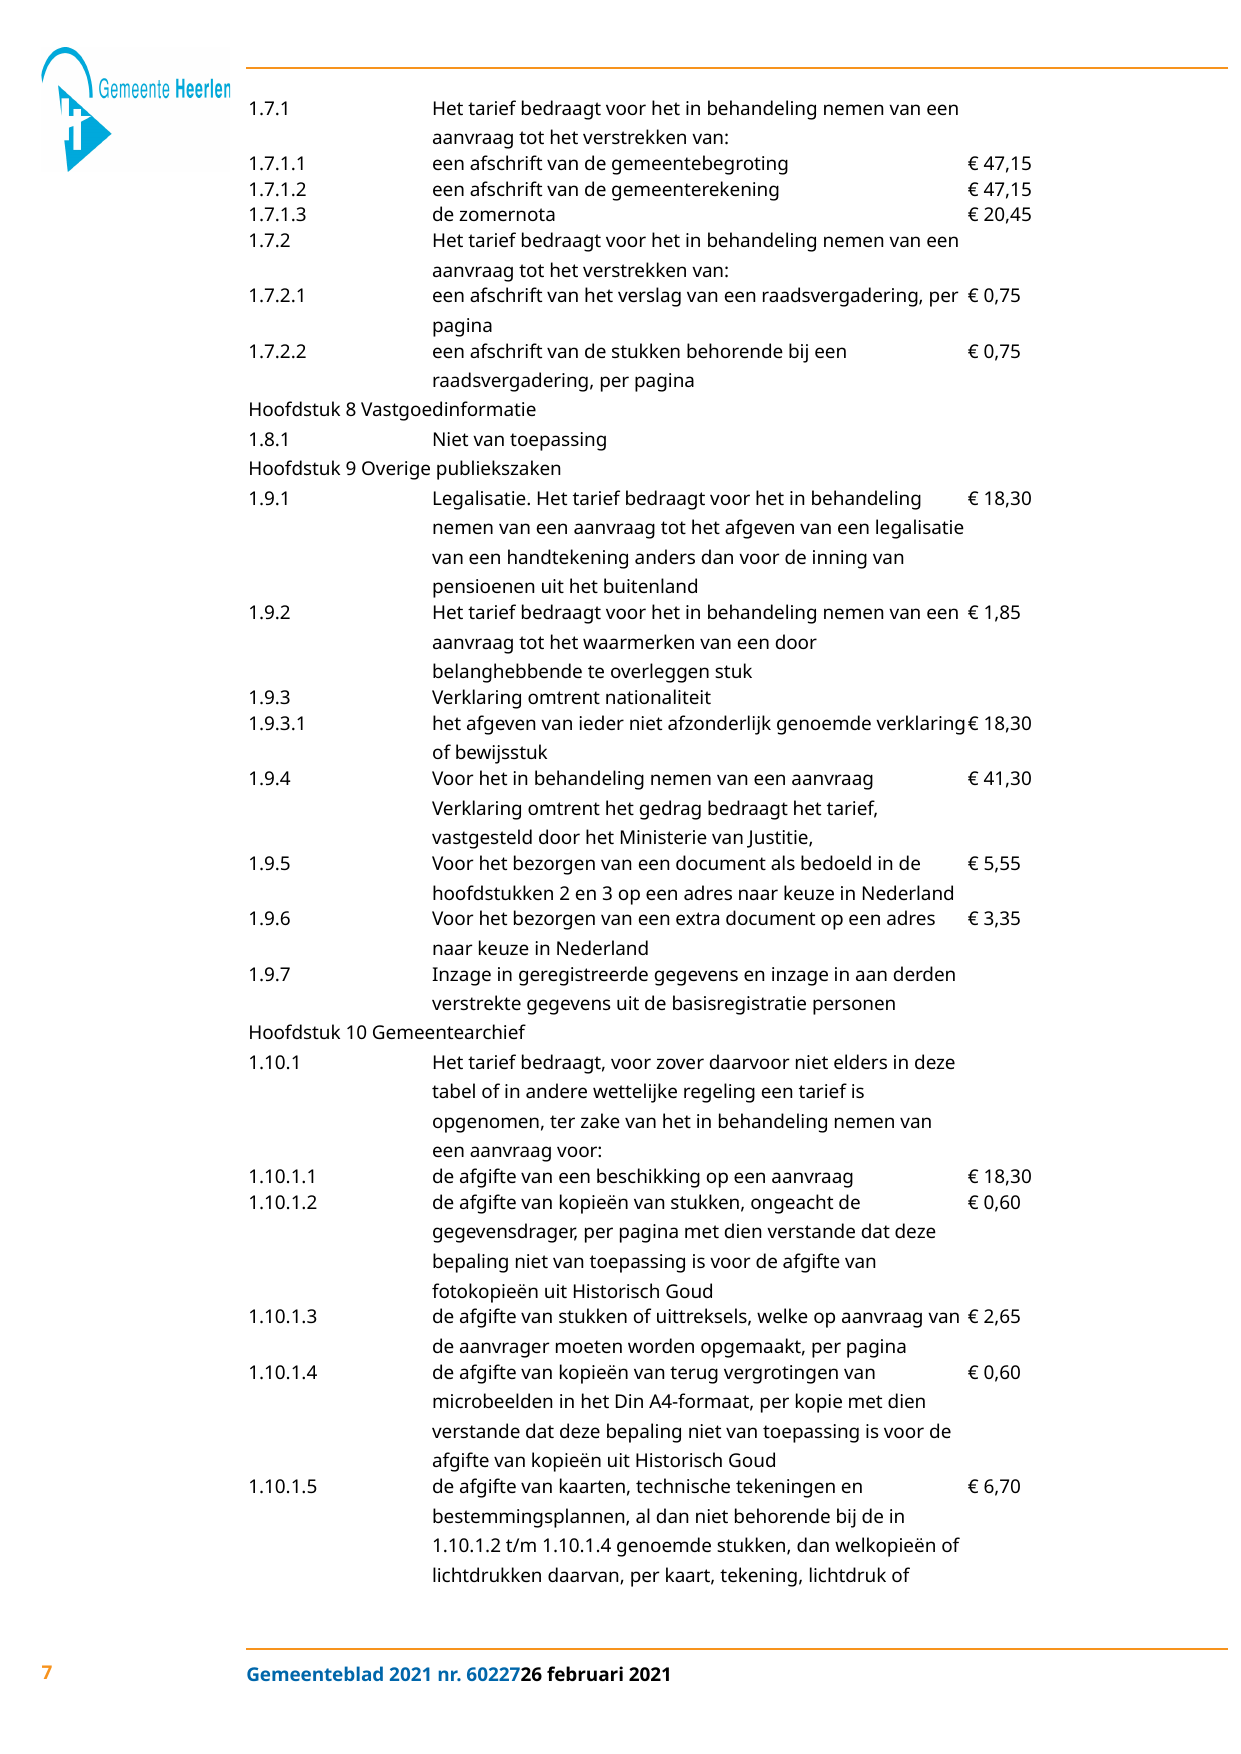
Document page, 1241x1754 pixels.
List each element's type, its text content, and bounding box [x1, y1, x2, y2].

table_header Het tarief bedraagt voor het in behandeling nemen van een aanvraag tot het verstrekken van: [432, 95, 968, 150]
table_cell een afschrift van de gemeentebegroting [432, 150, 968, 176]
table_cell 1.10.1.4 [248, 1359, 432, 1473]
table_cell de afgifte van kopieën van terug vergrotingen van microbeelden in het Din A4-formaat, per kopie met dien verstande dat deze bepaling niet van toepassing is voor de afgifte van kopieën uit Historisch Goud [432, 1359, 968, 1473]
table_cell € 3,35 [968, 905, 1152, 961]
table_cell € 0,60 [968, 1189, 1152, 1304]
table_header Legalisatie. Het tarief bedraagt voor het in behandeling nemen van een aanvraag tot het afgeven van een legalisatie van een handtekening anders dan voor de inning van pensioenen uit het buitenland [432, 485, 968, 599]
table_header 1.8.1 [248, 426, 432, 452]
table_cell [968, 961, 1152, 1016]
table_cell 1.9.6 [248, 905, 432, 961]
table_header Het tarief bedraagt, voor zover daarvoor niet elders in deze tabel of in andere wettelijke regeling een tarief is opgenomen, ter zake van het in behandeling nemen van een aanvraag voor: [432, 1049, 968, 1163]
table_cell € 41,30 [968, 765, 1152, 850]
table_cell Inzage in geregistreerde gegevens en inzage in aan derden verstrekte gegevens uit de basisregistratie personen [432, 961, 968, 1016]
table_cell Voor het in behandeling nemen van een aanvraag Verklaring omtrent het gedrag bedraagt het tarief, vastgesteld door het Ministerie van Justitie, [432, 765, 968, 850]
table_cell 1.9.4 [248, 765, 432, 850]
table_cell € 1,85 [968, 599, 1152, 684]
table_cell een afschrift van de gemeenterekening [432, 176, 968, 202]
table_cell Het tarief bedraagt voor het in behandeling nemen van een aanvraag tot het waarmerken van een door belanghebbende te overleggen stuk [432, 599, 968, 684]
table_cell € 18,30 [968, 1164, 1152, 1189]
table_cell Voor het bezorgen van een document als bedoeld in de hoofdstukken 2 en 3 op een adres naar keuze in Nederland [432, 850, 968, 905]
table_cell 1.10.1.2 [248, 1189, 432, 1304]
table_cell Verklaring omtrent nationaliteit [432, 684, 968, 710]
table_cell 1.9.5 [248, 850, 432, 905]
table_cell [968, 684, 1152, 710]
table_cell de afgifte van kopieën van stukken, ongeacht de gegevensdrager, per pagina met dien verstande dat deze bepaling niet van toepassing is voor de afgifte van fotokopieën uit Historisch Goud [432, 1189, 968, 1304]
table_header 1.7.1 [248, 95, 432, 150]
table_cell € 5,55 [968, 850, 1152, 905]
table_cell 1.9.3.1 [248, 710, 432, 765]
table_cell 1.7.2.1 [248, 283, 432, 338]
table_cell [968, 227, 1152, 283]
table_cell € 0,75 [968, 338, 1152, 393]
table_cell Voor het bezorgen van een extra document op een adres naar keuze in Nederland [432, 905, 968, 961]
table_cell de afgifte van een beschikking op een aanvraag [432, 1164, 968, 1189]
table_header [968, 426, 1152, 452]
table_header 1.9.1 [248, 485, 432, 599]
table_cell 1.7.1.2 [248, 176, 432, 202]
table_cell 1.7.1.1 [248, 150, 432, 176]
table_cell € 47,15 [968, 176, 1152, 202]
table_cell € 2,65 [968, 1304, 1152, 1359]
table_cell Het tarief bedraagt voor het in behandeling nemen van een aanvraag tot het verstrekken van: [432, 227, 968, 283]
table_cell een afschrift van de stukken behorende bij een raadsvergadering, per pagina [432, 338, 968, 393]
table_header 1.10.1 [248, 1049, 432, 1163]
table_header [968, 95, 1152, 150]
table_cell 1.7.2 [248, 227, 432, 283]
table_cell € 20,45 [968, 202, 1152, 227]
table_cell de zomernota [432, 202, 968, 227]
table_cell de afgifte van stukken of uittreksels, welke op aanvraag van de aanvrager moeten worden opgemaakt, per pagina [432, 1304, 968, 1359]
picture [41, 47, 59, 70]
table_header Niet van toepassing [432, 426, 968, 452]
table_cell 1.10.1.1 [248, 1164, 432, 1189]
text Hoofdstuk 10 Gemeentearchief [248, 1019, 1152, 1045]
table_cell € 6,70 [968, 1474, 1152, 1588]
table_cell 1.9.3 [248, 684, 432, 710]
table_cell 1.9.7 [248, 961, 432, 1016]
table_header [968, 1049, 1152, 1163]
text Hoofdstuk 8 Vastgoedinformatie [248, 396, 1152, 422]
table_cell de afgifte van kaarten, technische tekeningen en bestemmingsplannen, al dan niet behorende bij de in 1.10.1.2 t/m 1.10.1.4 genoemde stukken, dan welkopieën of lichtdrukken daarvan, per kaart, tekening, lichtdruk of [432, 1474, 968, 1588]
text Hoofdstuk 9 Overige publiekszaken [248, 455, 1152, 481]
table_cell € 0,75 [968, 283, 1152, 338]
table_cell € 47,15 [968, 150, 1152, 176]
table_cell het afgeven van ieder niet afzonderlijk genoemde verklaring of bewijsstuk [432, 710, 968, 765]
table_cell 1.7.1.3 [248, 202, 432, 227]
table_cell 1.7.2.2 [248, 338, 432, 393]
table_cell een afschrift van het verslag van een raadsvergadering, per pagina [432, 283, 968, 338]
table_cell € 18,30 [968, 710, 1152, 765]
table_cell 1.10.1.5 [248, 1474, 432, 1588]
picture [41, 47, 231, 172]
table_cell € 0,60 [968, 1359, 1152, 1473]
table_cell 1.9.2 [248, 599, 432, 684]
table_header € 18,30 [968, 485, 1152, 599]
table_cell 1.10.1.3 [248, 1304, 432, 1359]
